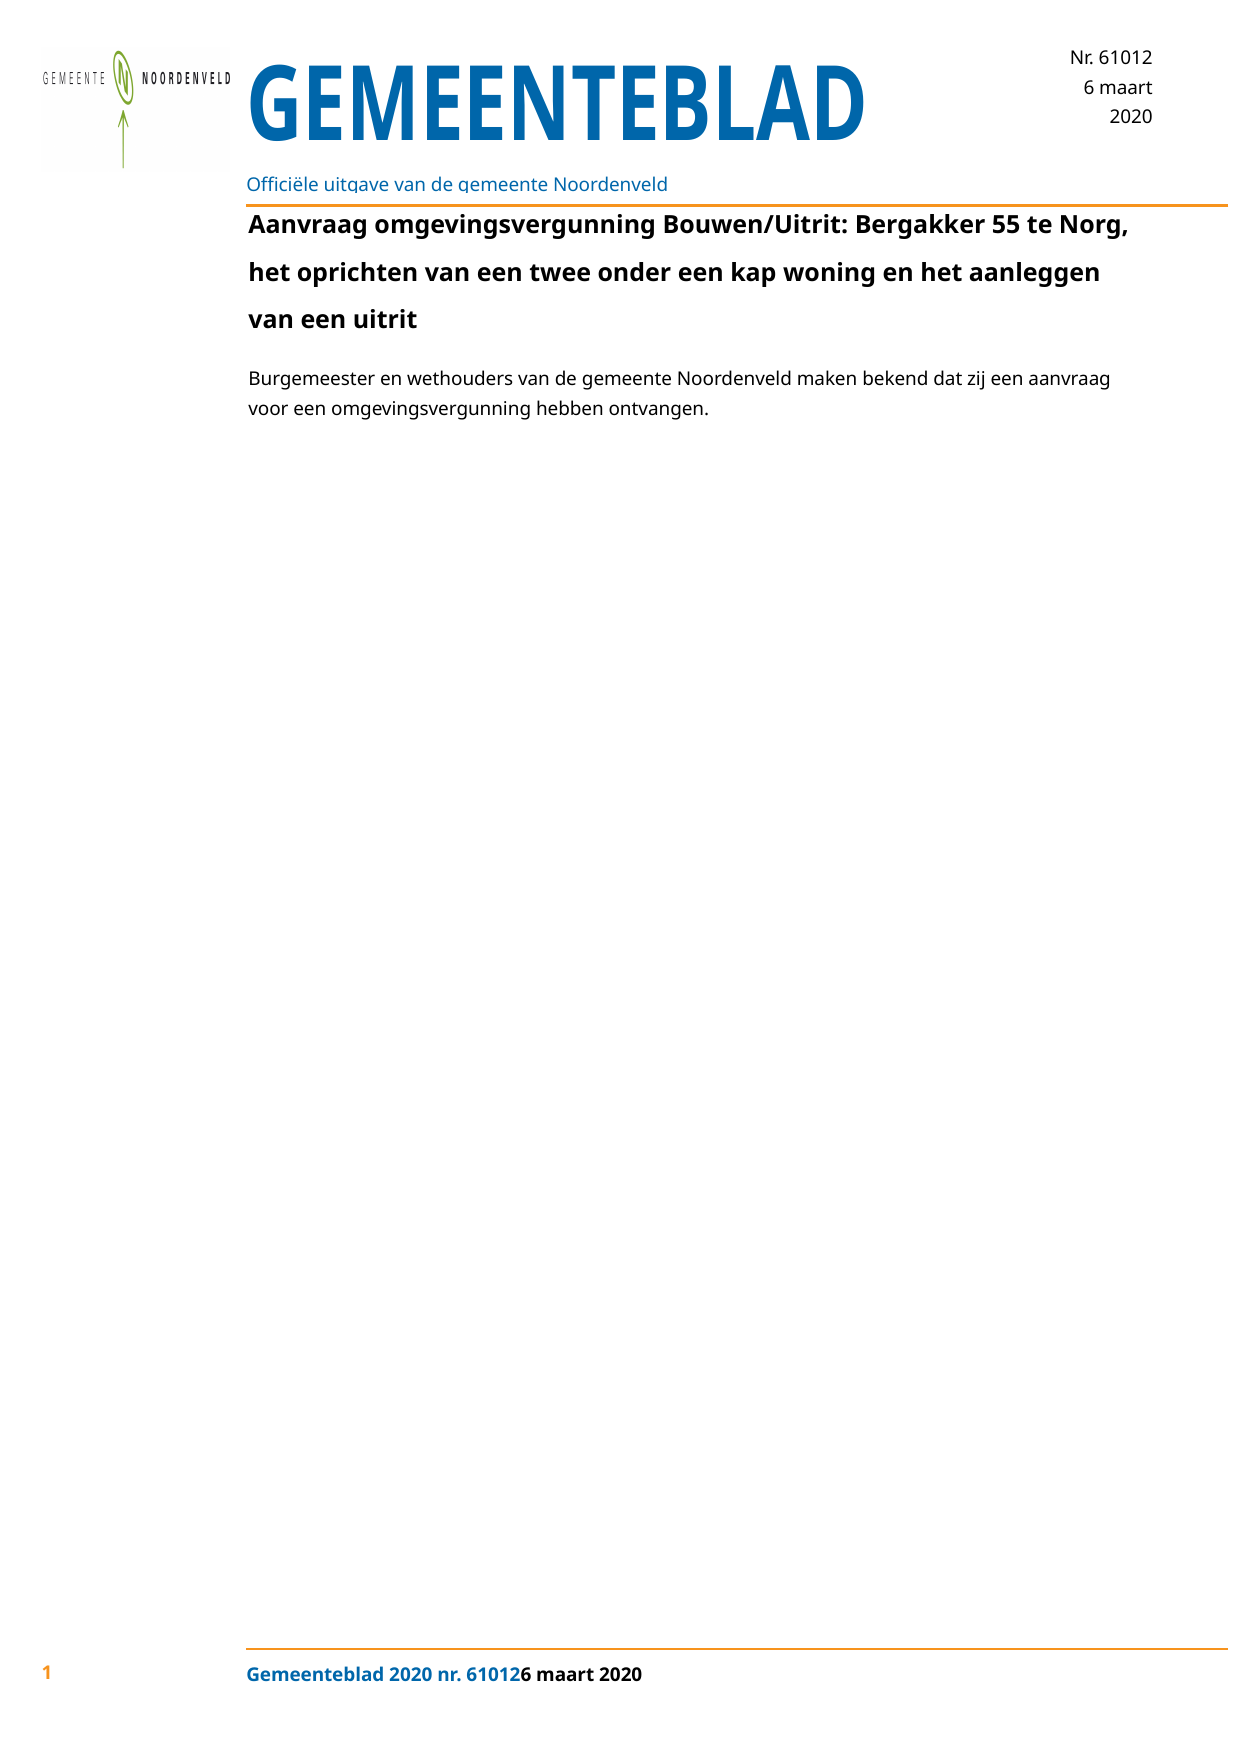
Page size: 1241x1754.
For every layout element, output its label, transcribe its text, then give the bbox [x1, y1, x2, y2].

text Aanvraag omgevingsvergunning Bouwen/Uitrit: Bergakker 55 te Norg, het oprichten van een twee onder een kap woning en het aanleggen van een uitrit [248, 207, 1152, 336]
text Burgemeester en wethouders van de gemeente Noordenveld maken bekend dat zij een aanvraag voor een omgevingsvergunning hebben ontvangen. [248, 366, 1152, 421]
picture [41, 47, 231, 172]
